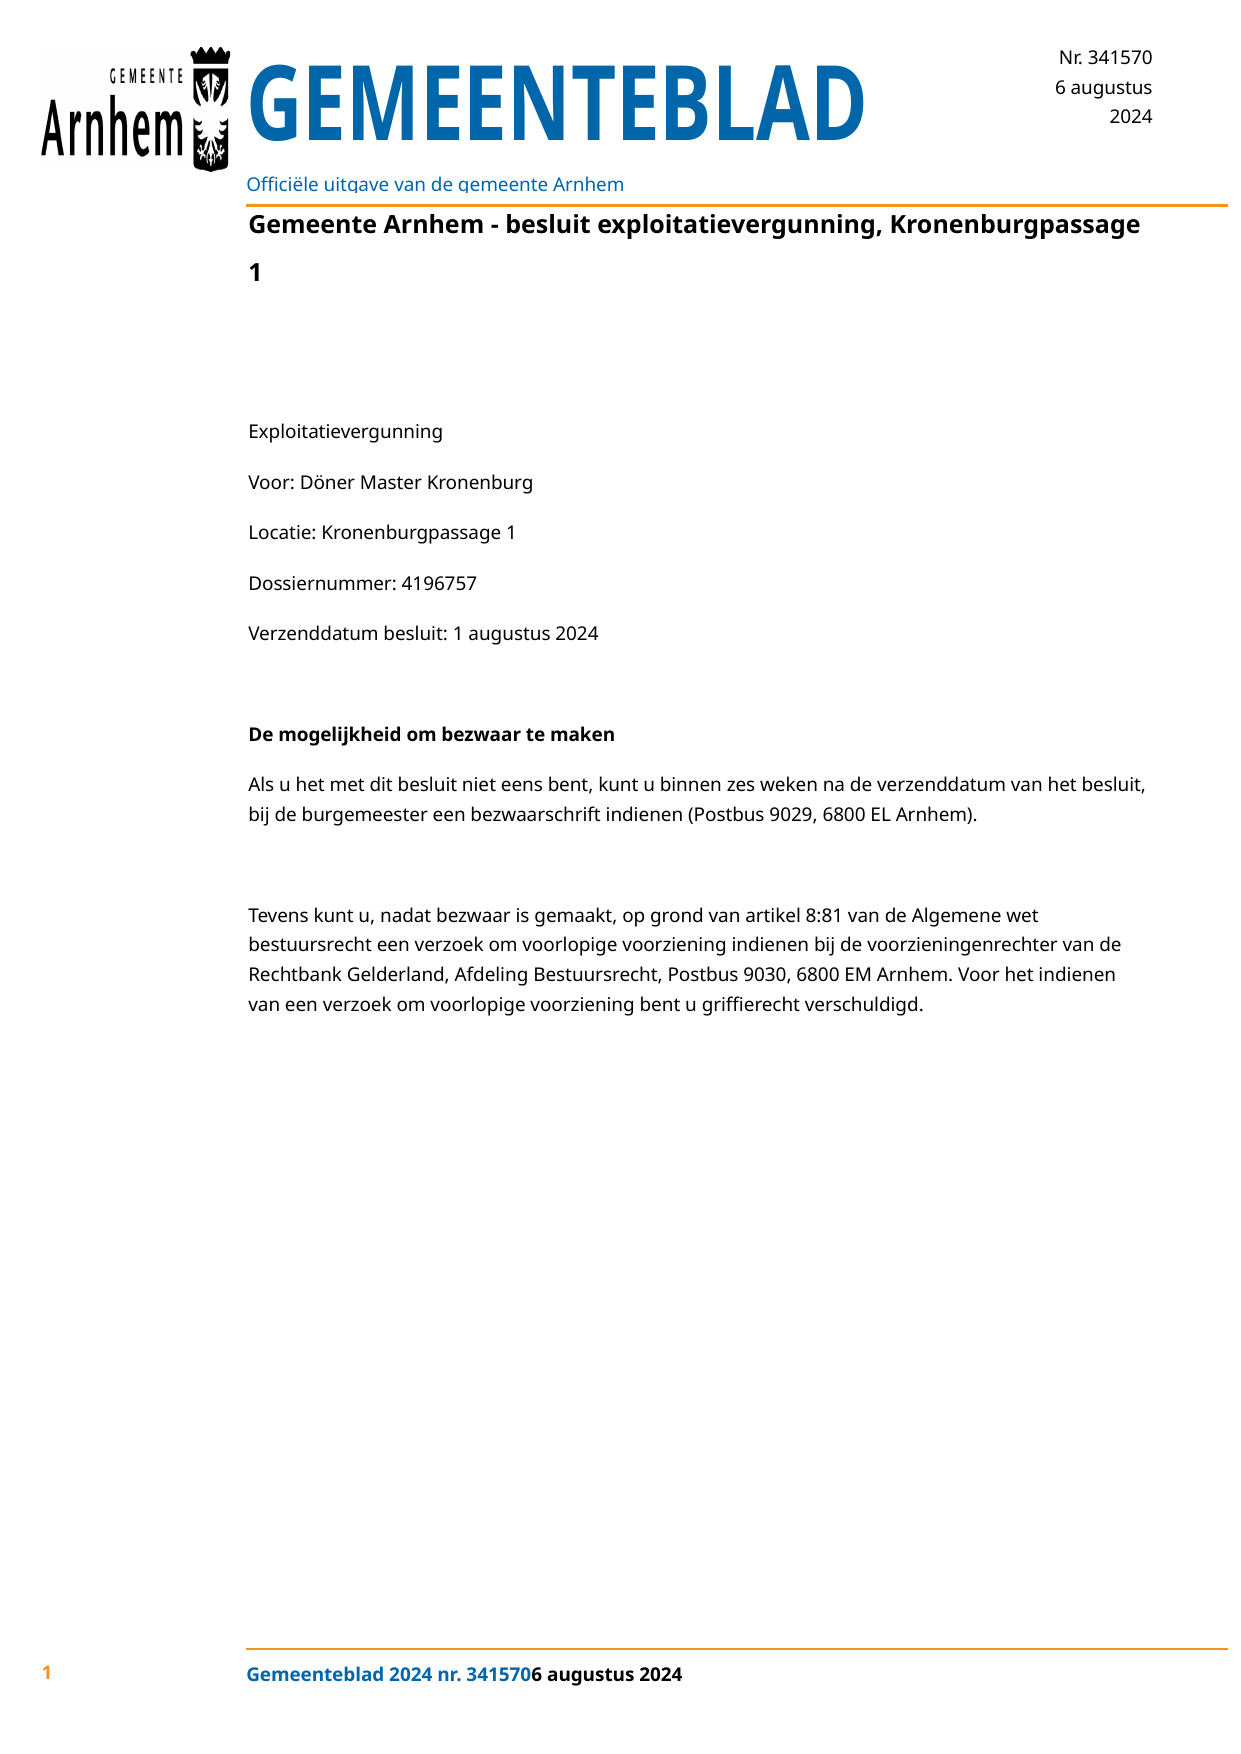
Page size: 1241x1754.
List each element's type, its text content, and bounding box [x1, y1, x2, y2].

text Als u het met dit besluit niet eens bent, kunt u binnen zes weken na de verzenddatum van het besluit, bij de burgemeester een bezwaarschrift indienen (Postbus 9029, 6800 EL Arnhem). [248, 772, 1152, 827]
picture [41, 47, 231, 172]
text Dossiernummer: 4196757 [248, 570, 1152, 596]
text Tevens kunt u, nadat bezwaar is gemaakt, op grond van artikel 8:81 van de Algemene wet bestuursrecht een verzoek om voorlopige voorziening indienen bij de voorzieningenrechter van de Rechtbank Gelderland, Afdeling Bestuursrecht, Postbus 9030, 6800 EM Arnhem. Voor het indienen van een verzoek om voorlopige voorziening bent u griffierecht verschuldigd. [248, 902, 1152, 1017]
text Voor: Döner Master Kronenburg [248, 469, 1152, 495]
text Locatie: Kronenburgpassage 1 [248, 519, 1152, 545]
text Exploitatievergunning [248, 419, 1152, 444]
text Gemeente Arnhem - besluit exploitatievergunning, Kronenburgpassage 1 [248, 207, 1152, 288]
text Verzenddatum besluit: 1 augustus 2024 [248, 620, 1152, 646]
text De mogelijkheid om bezwaar te maken [248, 721, 1152, 747]
